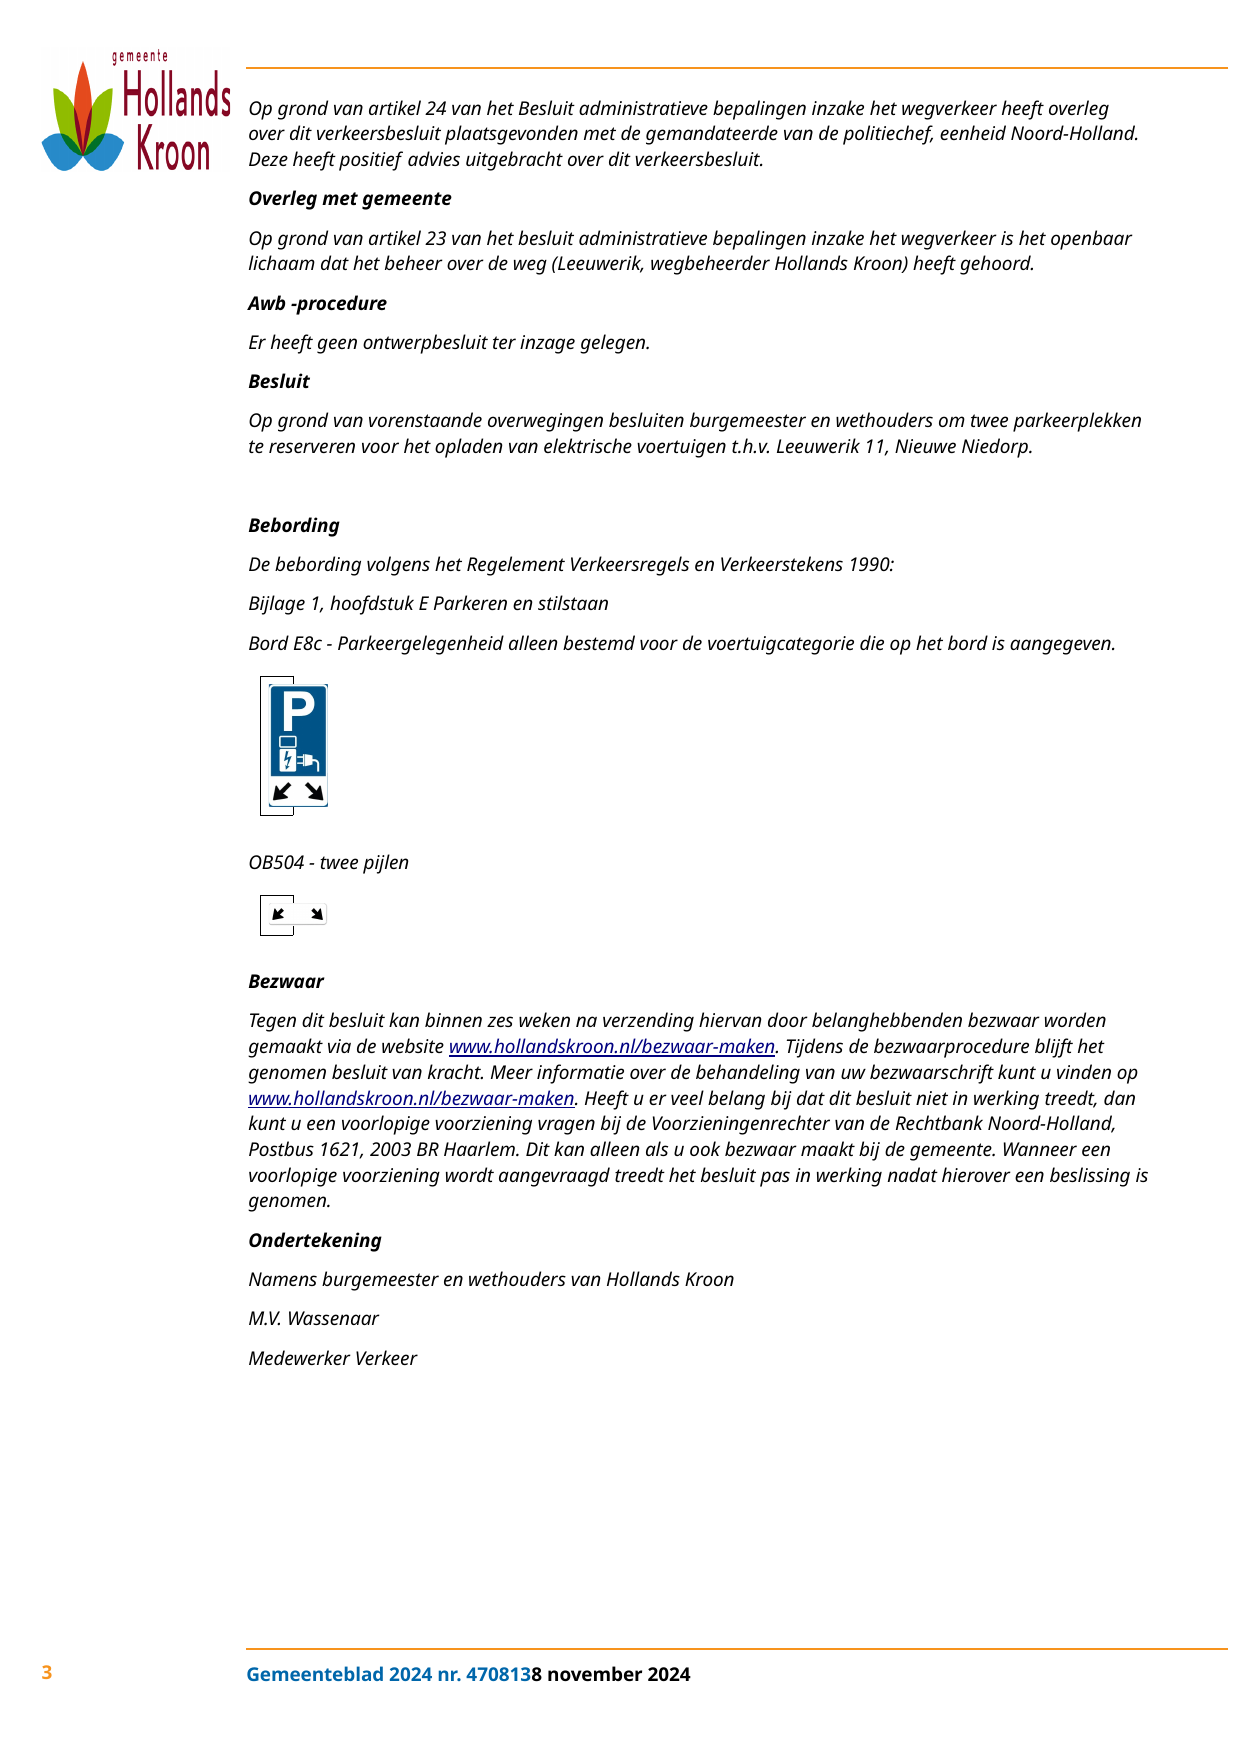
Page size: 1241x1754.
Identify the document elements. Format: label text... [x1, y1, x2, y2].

text Besluit [248, 368, 1152, 394]
text Bebording [248, 512, 1152, 538]
text De bebording volgens het Regelement Verkeersregels en Verkeerstekens 1990: [248, 551, 1152, 577]
text Bezwaar [248, 968, 1152, 994]
text Namens burgemeester en wethouders van Hollands Kroon [248, 1266, 1152, 1292]
text Bijlage 1, hoofdstuk E Parkeren en stilstaan [248, 590, 1152, 616]
picture [41, 47, 231, 172]
text Op grond van vorenstaande overwegingen besluiten burgemeester en wethouders om twee parkeerplekken te reserveren voor het opladen van elektrische voertuigen t.h.v. Leeuwerik 11, Nieuwe Niedorp. [248, 408, 1152, 459]
text Overleg met gemeente [248, 186, 1152, 211]
picture [268, 684, 328, 807]
text Op grond van artikel 23 van het besluit administratieve bepalingen inzake het wegverkeer is het openbaar lichaam dat het beheer over de weg (Leeuwerik, wegbeheerder Hollands Kroon) heeft gehoord. [248, 225, 1152, 276]
text Medewerker Verkeer [248, 1345, 1152, 1370]
text Awb -procedure [248, 290, 1152, 316]
text OB504 - twee pijlen [248, 849, 1152, 874]
text Er heeft geen ontwerpbesluit ter inzage gelegen. [248, 329, 1152, 355]
picture [268, 903, 328, 926]
text M.V. Wassenaar [248, 1305, 1152, 1331]
text Ondertekening [248, 1227, 1152, 1253]
text Bord E8c - Parkeergelegenheid alleen bestemd voor de voertuigcategorie die op het bord is aangegeven. [248, 630, 1152, 655]
text Op grond van artikel 24 van het Besluit administratieve bepalingen inzake het wegverkeer heeft overleg over dit verkeersbesluit plaatsgevonden met de gemandateerde van de politiechef, eenheid Noord-Holland. Deze heeft positief advies uitgebracht over dit verkeersbesluit. [248, 95, 1152, 172]
text Tegen dit besluit kan binnen zes weken na verzending hiervan door belanghebbenden bezwaar worden gemaakt via de website www.hollandskroon.nl/bezwaar-maken. Tijdens de bezwaarprocedure blijft het genomen besluit van kracht. Meer informatie over de behandeling van uw bezwaarschrift kunt u vinden op www.hollandskroon.nl/bezwaar-maken. Heeft u er veel belang bij dat dit besluit niet in werking treedt, dan kunt u een voorlopige voorziening vragen bij de Voorzieningenrechter van de Rechtbank Noord-Holland, Postbus 1621, 2003 BR Haarlem. Dit kan alleen als u ook bezwaar maakt bij de gemeente. Wanneer een voorlopige voorziening wordt aangevraagd treedt het besluit pas in werking nadat hierover een beslissing is genomen. [248, 1007, 1152, 1213]
